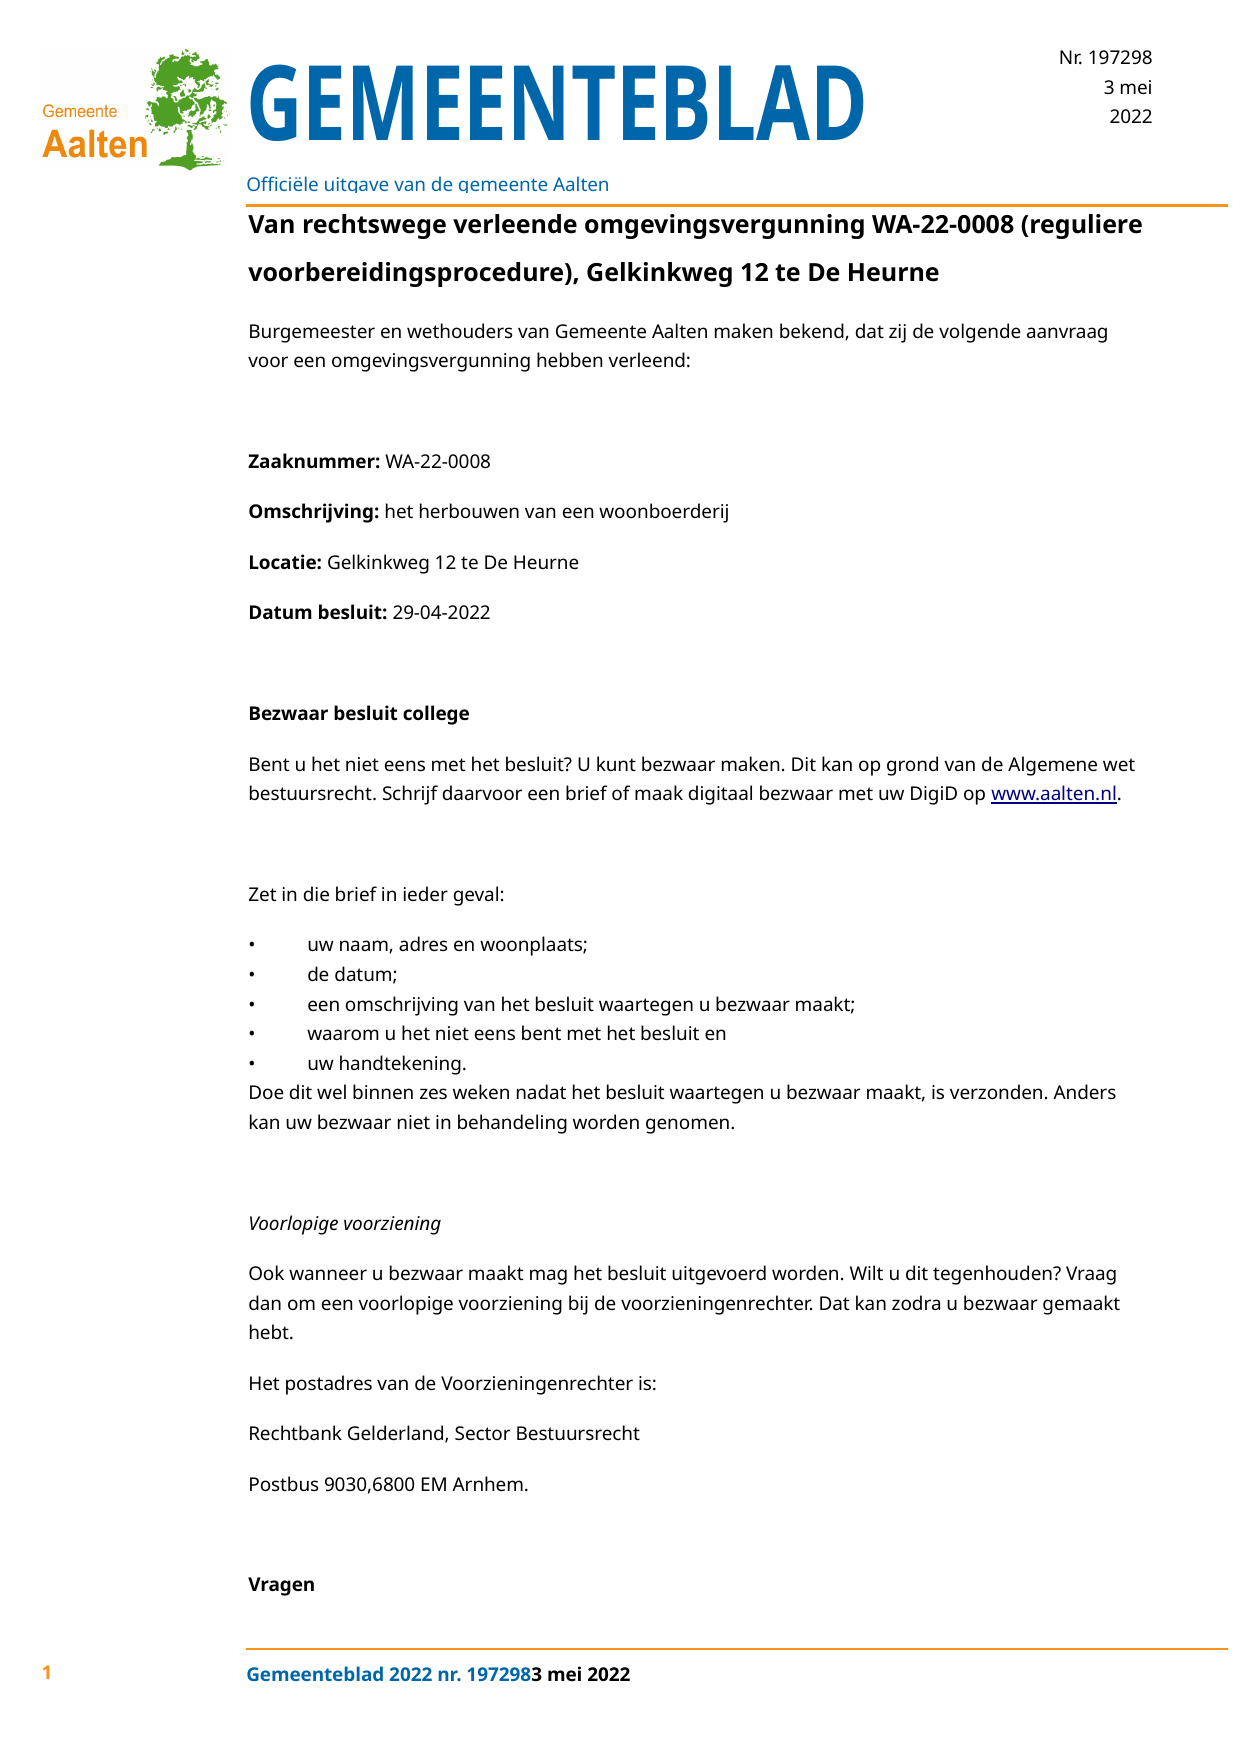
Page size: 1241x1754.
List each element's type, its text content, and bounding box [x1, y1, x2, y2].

text Voorlopige voorziening [248, 1210, 1152, 1236]
text Postbus 9030,6800 EM Arnhem. [248, 1471, 1152, 1497]
list waarom u het niet eens bent met het besluit en [248, 1020, 1152, 1046]
list uw handtekening. [248, 1050, 1152, 1076]
text Rechtbank Gelderland, Sector Bestuursrecht [248, 1420, 1152, 1446]
text Omschrijving: het herbouwen van een woonboerderij [248, 499, 1152, 524]
text Doe dit wel binnen zes weken nadat het besluit waartegen u bezwaar maakt, is verzonden. Anders kan uw bezwaar niet in behandeling worden genomen. [248, 1079, 1152, 1135]
text Bezwaar besluit college [248, 700, 1152, 726]
text Ook wanneer u bezwaar maakt mag het besluit uitgevoerd worden. Wilt u dit tegenhouden? Vraag dan om een voorlopige voorziening bij de voorzieningenrechter. Dat kan zodra u bezwaar gemaakt hebt. [248, 1260, 1152, 1345]
text Vragen [248, 1572, 1152, 1597]
list een omschrijving van het besluit waartegen u bezwaar maakt; [248, 991, 1152, 1017]
picture [41, 47, 231, 172]
text Datum besluit: 29-04-2022 [248, 599, 1152, 625]
list de datum; [248, 961, 1152, 987]
text Bent u het niet eens met het besluit? U kunt bezwaar maken. Dit kan op grond van de Algemene wet bestuursrecht. Schrijf daarvoor een brief of maak digitaal bezwaar met uw DigiD op www.aalten.nl. [248, 751, 1152, 806]
list uw naam, adres en woonplaats; [248, 932, 1152, 957]
text Burgemeester en wethouders van Gemeente Aalten maken bekend, dat zij de volgende aanvraag voor een omgevingsvergunning hebben verleend: [248, 318, 1152, 373]
text Van rechtswege verleende omgevingsvergunning WA-22-0008 (reguliere voorbereidingsprocedure), Gelkinkweg 12 te De Heurne [248, 207, 1152, 288]
text Zet in die brief in ieder geval: [248, 881, 1152, 907]
text Locatie: Gelkinkweg 12 te De Heurne [248, 549, 1152, 575]
text Zaaknummer: WA-22-0008 [248, 448, 1152, 474]
text Het postadres van de Voorzieningenrechter is: [248, 1370, 1152, 1396]
